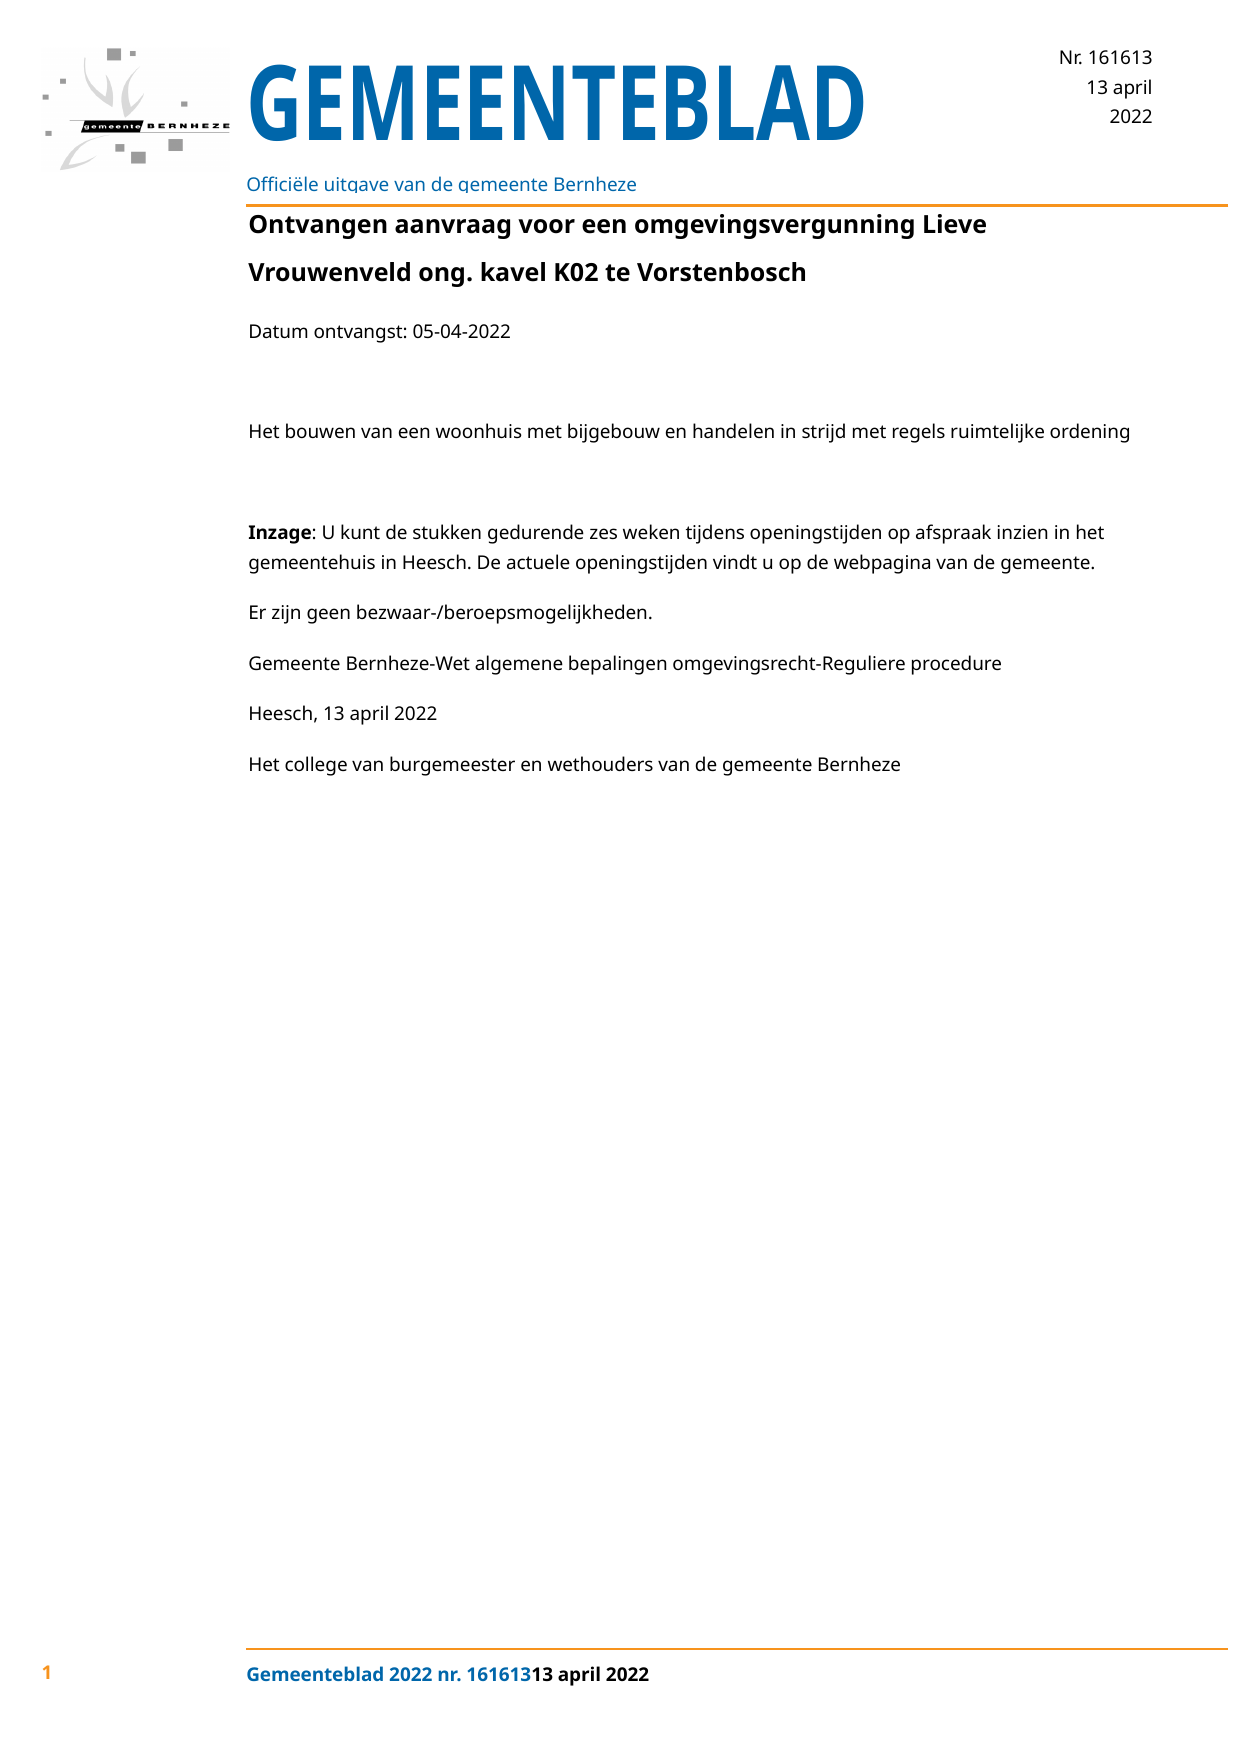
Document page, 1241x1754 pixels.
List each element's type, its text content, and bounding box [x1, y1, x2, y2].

text Ontvangen aanvraag voor een omgevingsvergunning Lieve Vrouwenveld ong. kavel K02 te Vorstenbosch [248, 207, 1152, 288]
text Heesch, 13 april 2022 [248, 700, 1152, 726]
text Gemeente Bernheze-Wet algemene bepalingen omgevingsrecht-Reguliere procedure [248, 650, 1152, 676]
text Inzage: U kunt de stukken gedurende zes weken tijdens openingstijden op afspraak inzien in het gemeentehuis in Heesch. De actuele openingstijden vindt u op de webpagina van de gemeente. [248, 519, 1152, 575]
text Het college van burgemeester en wethouders van de gemeente Bernheze [248, 751, 1152, 777]
text Er zijn geen bezwaar-/beroepsmogelijkheden. [248, 599, 1152, 625]
picture [41, 47, 231, 172]
text Datum ontvangst: 05-04-2022 [248, 318, 1152, 344]
text Het bouwen van een woonhuis met bijgebouw en handelen in strijd met regels ruimtelijke ordening [248, 419, 1152, 444]
